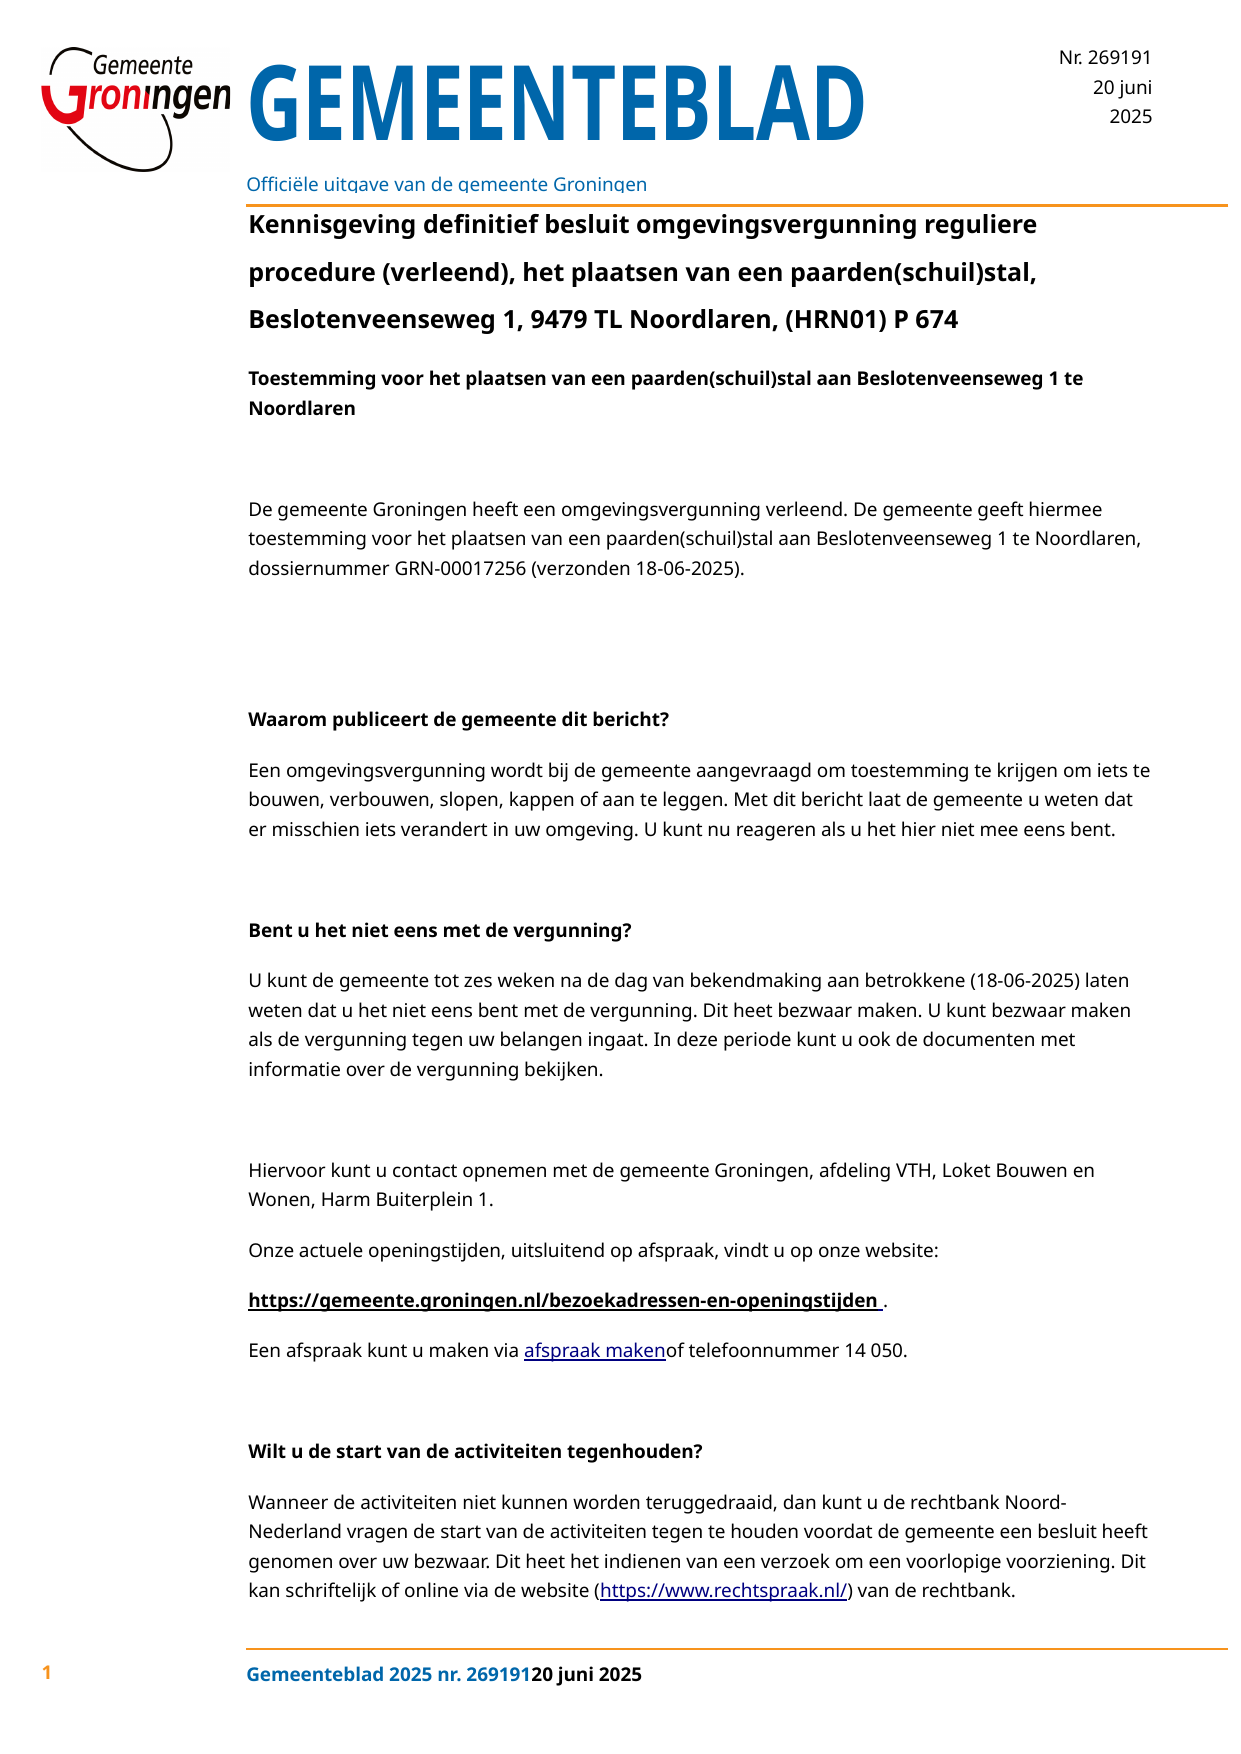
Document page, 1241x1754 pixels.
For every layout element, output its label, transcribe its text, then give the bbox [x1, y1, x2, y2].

text De gemeente Groningen heeft een omgevingsvergunning verleend. De gemeente geeft hiermee toestemming voor het plaatsen van een paarden(schuil)stal aan Beslotenveenseweg 1 te Noordlaren, dossiernummer GRN-00017256 (verzonden 18-06-2025). [248, 496, 1152, 581]
picture [41, 47, 231, 172]
text Waarom publiceert de gemeente dit bericht? [248, 706, 1152, 732]
text Onze actuele openingstijden, uitsluitend op afspraak, vindt u op onze website: [248, 1237, 1152, 1262]
text Hiervoor kunt u contact opnemen met de gemeente Groningen, afdeling VTH, Loket Bouwen en Wonen, Harm Buiterplein 1. [248, 1157, 1152, 1212]
text Wilt u de start van de activiteiten tegenhouden? [248, 1438, 1152, 1464]
text Een afspraak kunt u maken via afspraak makenof telefoonnummer 14 050. [248, 1338, 1152, 1363]
text https://gemeente.groningen.nl/bezoekadressen-en-openingstijden . [248, 1287, 1152, 1313]
text U kunt de gemeente tot zes weken na de dag van bekendmaking aan betrokkene (18-06-2025) laten weten dat u het niet eens bent met de vergunning. Dit heet bezwaar maken. U kunt bezwaar maken als de vergunning tegen uw belangen ingaat. In deze periode kunt u ook de documenten met informatie over de vergunning bekijken. [248, 967, 1152, 1082]
text Wanneer de activiteiten niet kunnen worden teruggedraaid, dan kunt u de rechtbank Noord-Nederland vragen de start van de activiteiten tegen te houden voordat de gemeente een besluit heeft genomen over uw bezwaar. Dit heet het indienen van een verzoek om een voorlopige voorziening. Dit kan schriftelijk of online via de website (https://www.rechtspraak.nl/) van de rechtbank. [248, 1489, 1152, 1603]
text Bent u het niet eens met de vergunning? [248, 917, 1152, 942]
text Een omgevingsvergunning wordt bij de gemeente aangevraagd om toestemming te krijgen om iets te bouwen, verbouwen, slopen, kappen of aan te leggen. Met dit bericht laat de gemeente u weten dat er misschien iets verandert in uw omgeving. U kunt nu reageren als u het hier niet mee eens bent. [248, 757, 1152, 842]
text Toestemming voor het plaatsen van een paarden(schuil)stal aan Beslotenveenseweg 1 te Noordlaren [248, 366, 1152, 421]
text Kennisgeving definitief besluit omgevingsvergunning reguliere procedure (verleend), het plaatsen van een paarden(schuil)stal, Beslotenveenseweg 1, 9479 TL Noordlaren, (HRN01) P 674 [248, 207, 1152, 336]
